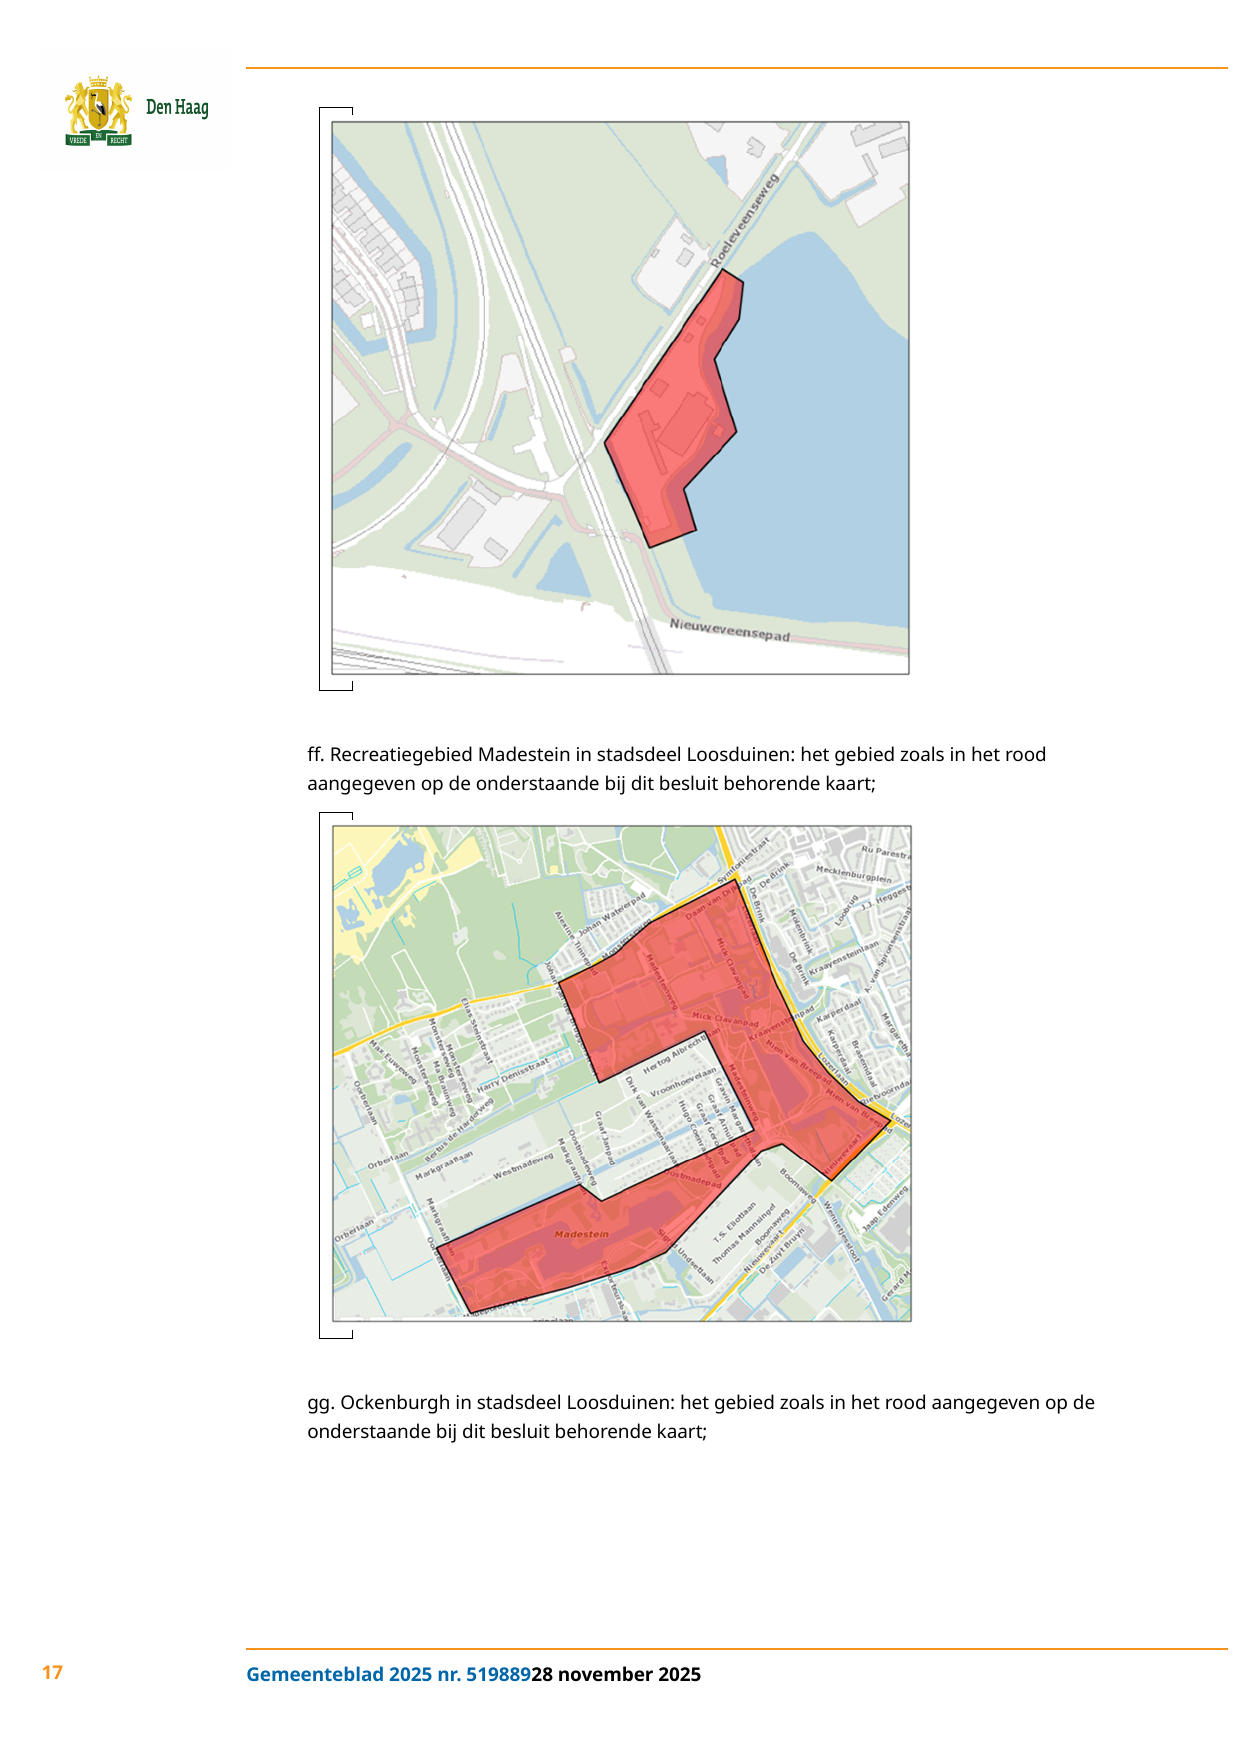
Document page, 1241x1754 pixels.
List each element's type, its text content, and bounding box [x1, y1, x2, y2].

picture [327, 115, 919, 681]
list gg. Ockenburgh in stadsdeel Loosduinen: het gebied zoals in het rood aangegeven op de onderstaande bij dit besluit behorende kaart; [248, 1389, 1152, 1444]
picture [41, 47, 231, 172]
picture [327, 820, 919, 1330]
list ff. Recreatiegebied Madestein in stadsdeel Loosduinen: het gebied zoals in het rood aangegeven op de onderstaande bij dit besluit behorende kaart; [248, 741, 1152, 796]
